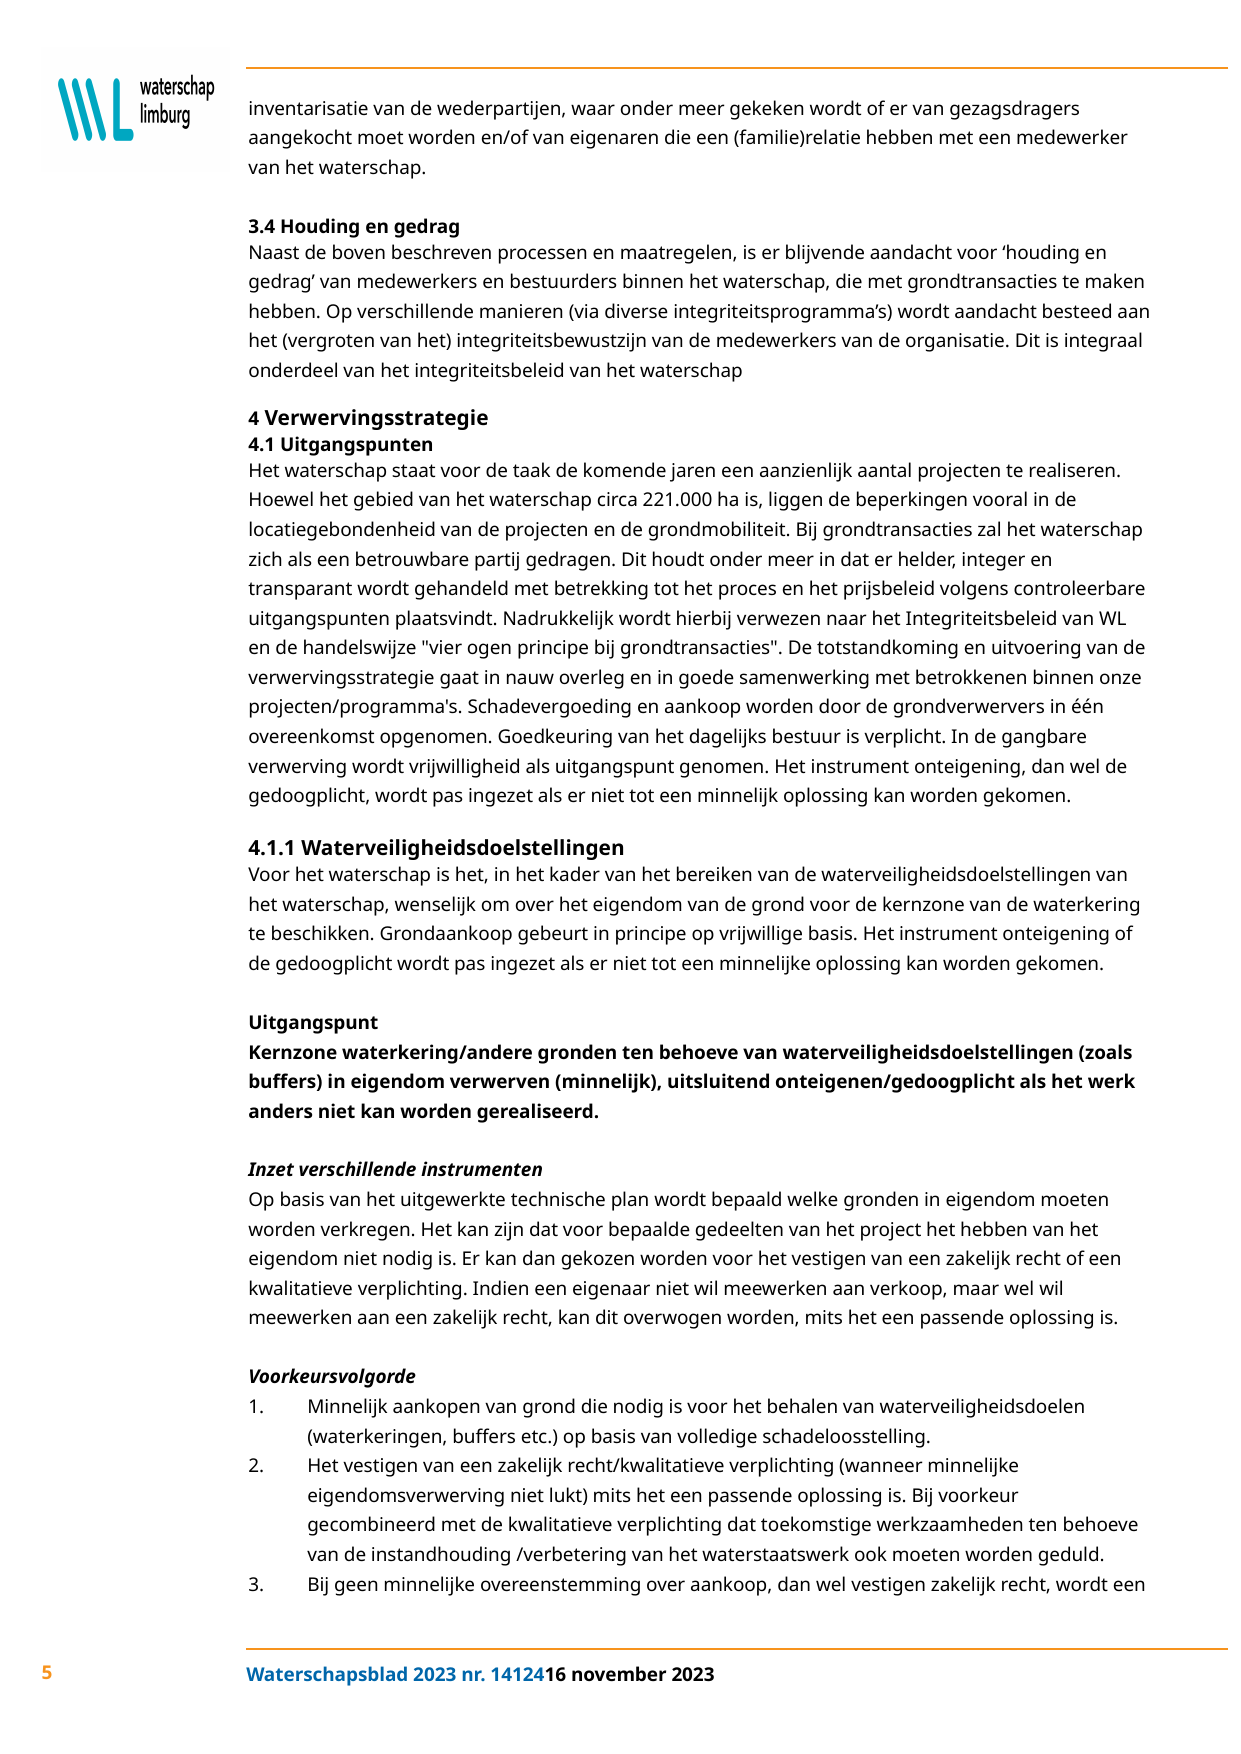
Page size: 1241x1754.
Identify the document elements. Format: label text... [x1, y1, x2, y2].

text Voorkeursvolgorde [248, 1364, 1152, 1389]
text Naast de boven beschreven processen en maatregelen, is er blijvende aandacht voor ‘houding en gedrag’ van medewerkers en bestuurders binnen het waterschap, die met grondtransacties te maken hebben. Op verschillende manieren (via diverse integriteitsprogramma’s) wordt aandacht besteed aan het (vergroten van het) integriteitsbewustzijn van de medewerkers van de organisatie. Dit is integraal onderdeel van het integriteitsbeleid van het waterschap [248, 239, 1152, 383]
text 4.1.1 Waterveiligheidsdoelstellingen [248, 833, 1152, 861]
text Het waterschap staat voor de taak de komende jaren een aanzienlijk aantal projecten te realiseren. Hoewel het gebied van het waterschap circa 221.000 ha is, liggen de beperkingen vooral in de locatiegebondenheid van de projecten en de grondmobiliteit. Bij grondtransacties zal het waterschap zich als een betrouwbare partij gedragen. Dit houdt onder meer in dat er helder, integer en transparant wordt gehandeld met betrekking tot het proces en het prijsbeleid volgens controleerbare uitgangspunten plaatsvindt. Nadrukkelijk wordt hierbij verwezen naar het Integriteitsbeleid van WL en de handelswijze "vier ogen principe bij grondtransacties". De totstandkoming en uitvoering van de verwervingsstrategie gaat in nauw overleg en in goede samenwerking met betrokkenen binnen onze projecten/programma's. Schadevergoeding en aankoop worden door de grondverwervers in één overeenkomst opgenomen. Goedkeuring van het dagelijks bestuur is verplicht. In de gangbare verwerving wordt vrijwilligheid als uitgangspunt genomen. Het instrument onteigening, dan wel de gedoogplicht, wordt pas ingezet als er niet tot een minnelijk oplossing kan worden gekomen. [248, 457, 1152, 808]
text 3.4 Houding en gedrag [248, 213, 1152, 239]
text Inzet verschillende instrumenten [248, 1157, 1152, 1182]
text 4 Verwervingsstrategie [248, 403, 1152, 431]
text inventarisatie van de wederpartijen, waar onder meer gekeken wordt of er van gezagsdragers aangekocht moet worden en/of van eigenaren die een (familie)relatie hebben met een medewerker van het waterschap. [248, 95, 1152, 180]
text 4.1 Uitgangspunten [248, 431, 1152, 457]
text Op basis van het uitgewerkte technische plan wordt bepaald welke gronden in eigendom moeten worden verkregen. Het kan zijn dat voor bepaalde gedeelten van het project het hebben van het eigendom niet nodig is. Er kan dan gekozen worden voor het vestigen van een zakelijk recht of een kwalitatieve verplichting. Indien een eigenaar niet wil meewerken aan verkoop, maar wel wil meewerken aan een zakelijk recht, kan dit overwogen worden, mits het een passende oplossing is. [248, 1186, 1152, 1330]
text Voor het waterschap is het, in het kader van het bereiken van de waterveiligheidsdoelstellingen van het waterschap, wenselijk om over het eigendom van de grond voor de kernzone van de waterkering te beschikken. Grondaankoop gebeurt in principe op vrijwillige basis. Het instrument onteigening of de gedoogplicht wordt pas ingezet als er niet tot een minnelijke oplossing kan worden gekomen. [248, 861, 1152, 976]
list Bij geen minnelijke overeenstemming over aankoop, dan wel vestigen zakelijk recht, wordt een [248, 1571, 1152, 1596]
table_header Uitgangspunt Kernzone waterkering/andere gronden ten behoeve van waterveiligheidsdoelstellingen (zoals buffers) in eigendom verwerven (minnelijk), uitsluitend onteigenen/gedoogplicht als het werk anders niet kan worden gerealiseerd. [248, 1009, 1152, 1124]
picture [41, 47, 231, 172]
list Het vestigen van een zakelijk recht/kwalitatieve verplichting (wanneer minnelijke eigendomsverwerving niet lukt) mits het een passende oplossing is. Bij voorkeur gecombineerd met de kwalitatieve verplichting dat toekomstige werkzaamheden ten behoeve van de instandhouding /verbetering van het waterstaatswerk ook moeten worden geduld. [248, 1452, 1152, 1567]
list Minnelijk aankopen van grond die nodig is voor het behalen van waterveiligheidsdoelen (waterkeringen, buffers etc.) op basis van volledige schadeloosstelling. [248, 1393, 1152, 1448]
